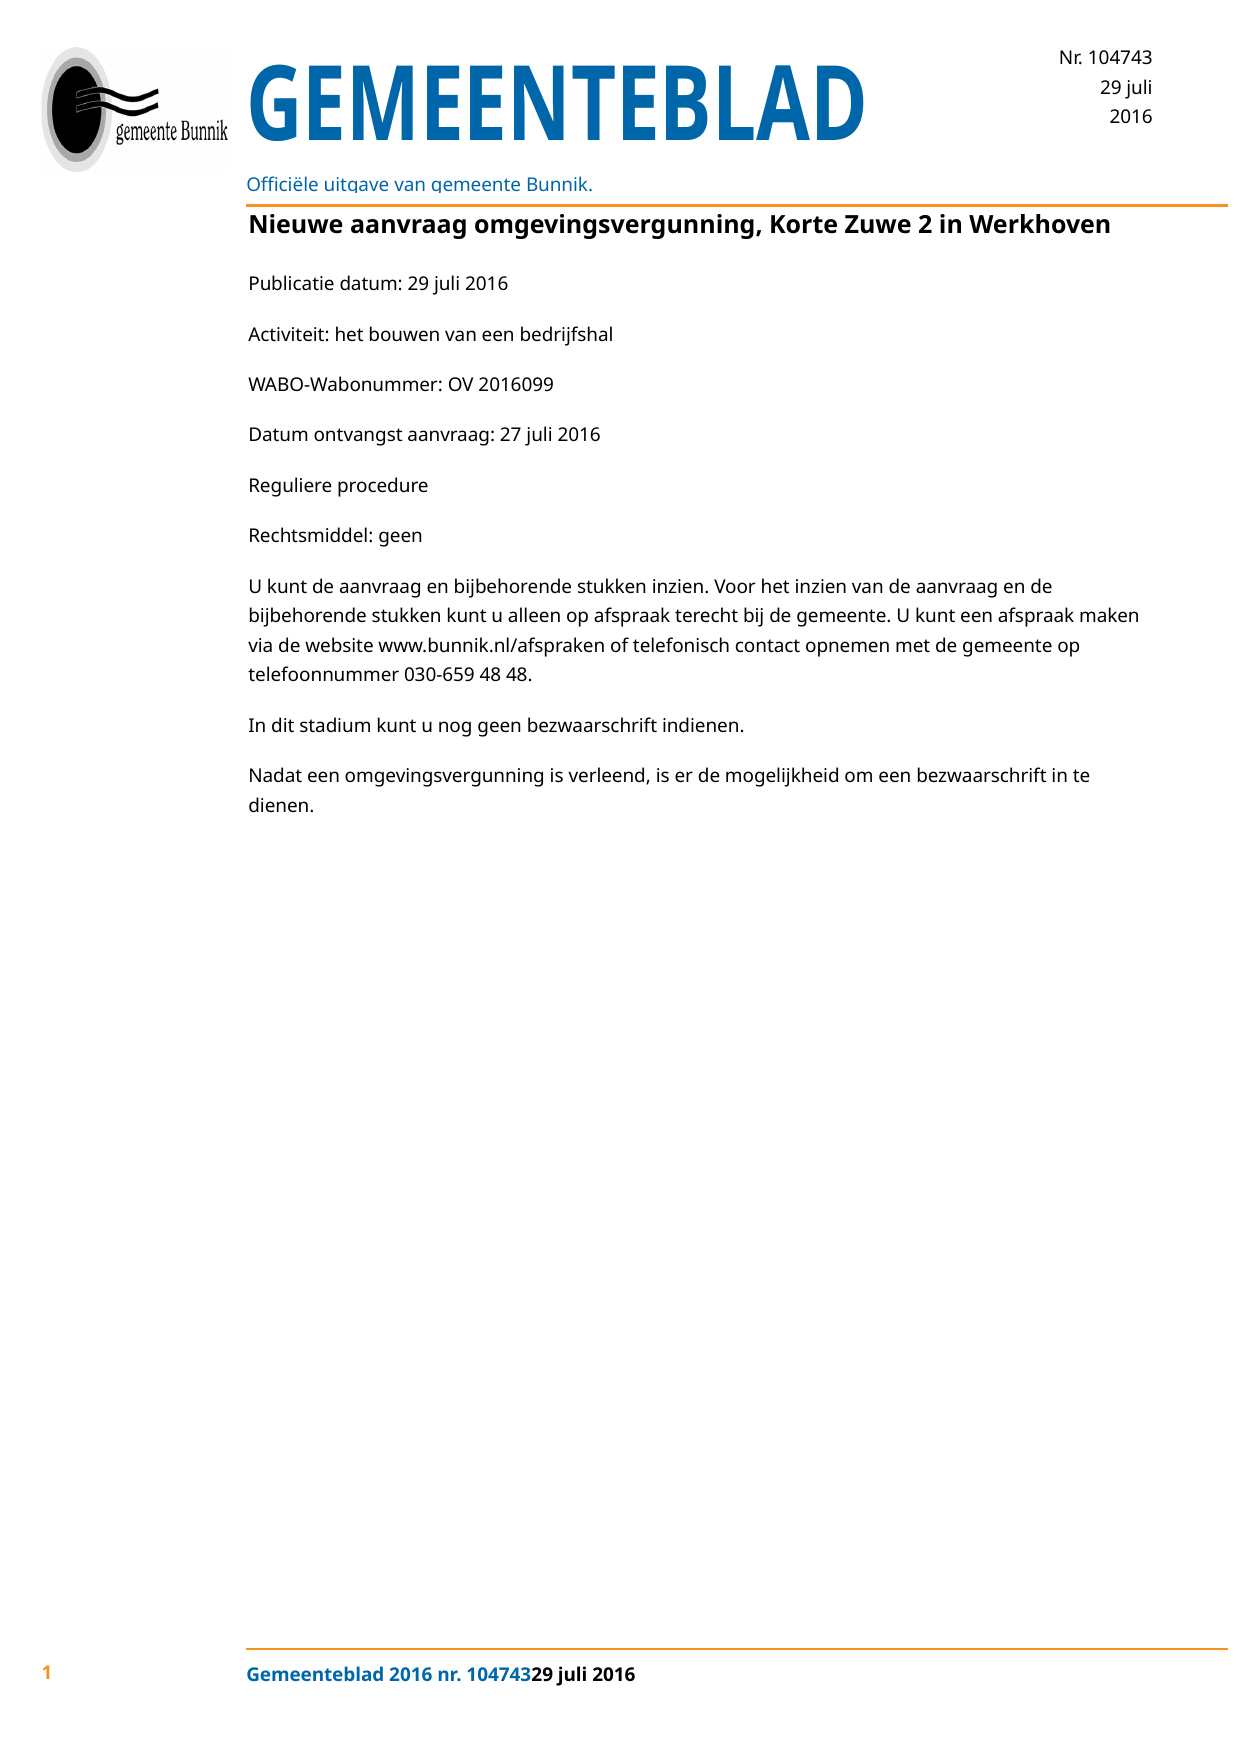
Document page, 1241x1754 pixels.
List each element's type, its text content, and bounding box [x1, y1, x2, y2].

text Reguliere procedure [248, 472, 1152, 498]
text Publicatie datum: 29 juli 2016 [248, 270, 1152, 296]
text Rechtsmiddel: geen [248, 522, 1152, 548]
text Activiteit: het bouwen van een bedrijfshal [248, 321, 1152, 346]
text U kunt de aanvraag en bijbehorende stukken inzien. Voor het inzien van de aanvraag en de bijbehorende stukken kunt u alleen op afspraak terecht bij de gemeente. U kunt een afspraak maken via de website www.bunnik.nl/afspraken of telefonisch contact opnemen met de gemeente op telefoonnummer 030-659 48 48. [248, 573, 1152, 687]
text Nadat een omgevingsvergunning is verleend, is er de mogelijkheid om een bezwaarschrift in te dienen. [248, 762, 1152, 818]
picture [41, 47, 231, 172]
text Nieuwe aanvraag omgevingsvergunning, Korte Zuwe 2 in Werkhoven [248, 207, 1152, 241]
text In dit stadium kunt u nog geen bezwaarschrift indienen. [248, 712, 1152, 738]
text Datum ontvangst aanvraag: 27 juli 2016 [248, 422, 1152, 447]
text WABO-Wabonummer: OV 2016099 [248, 371, 1152, 397]
